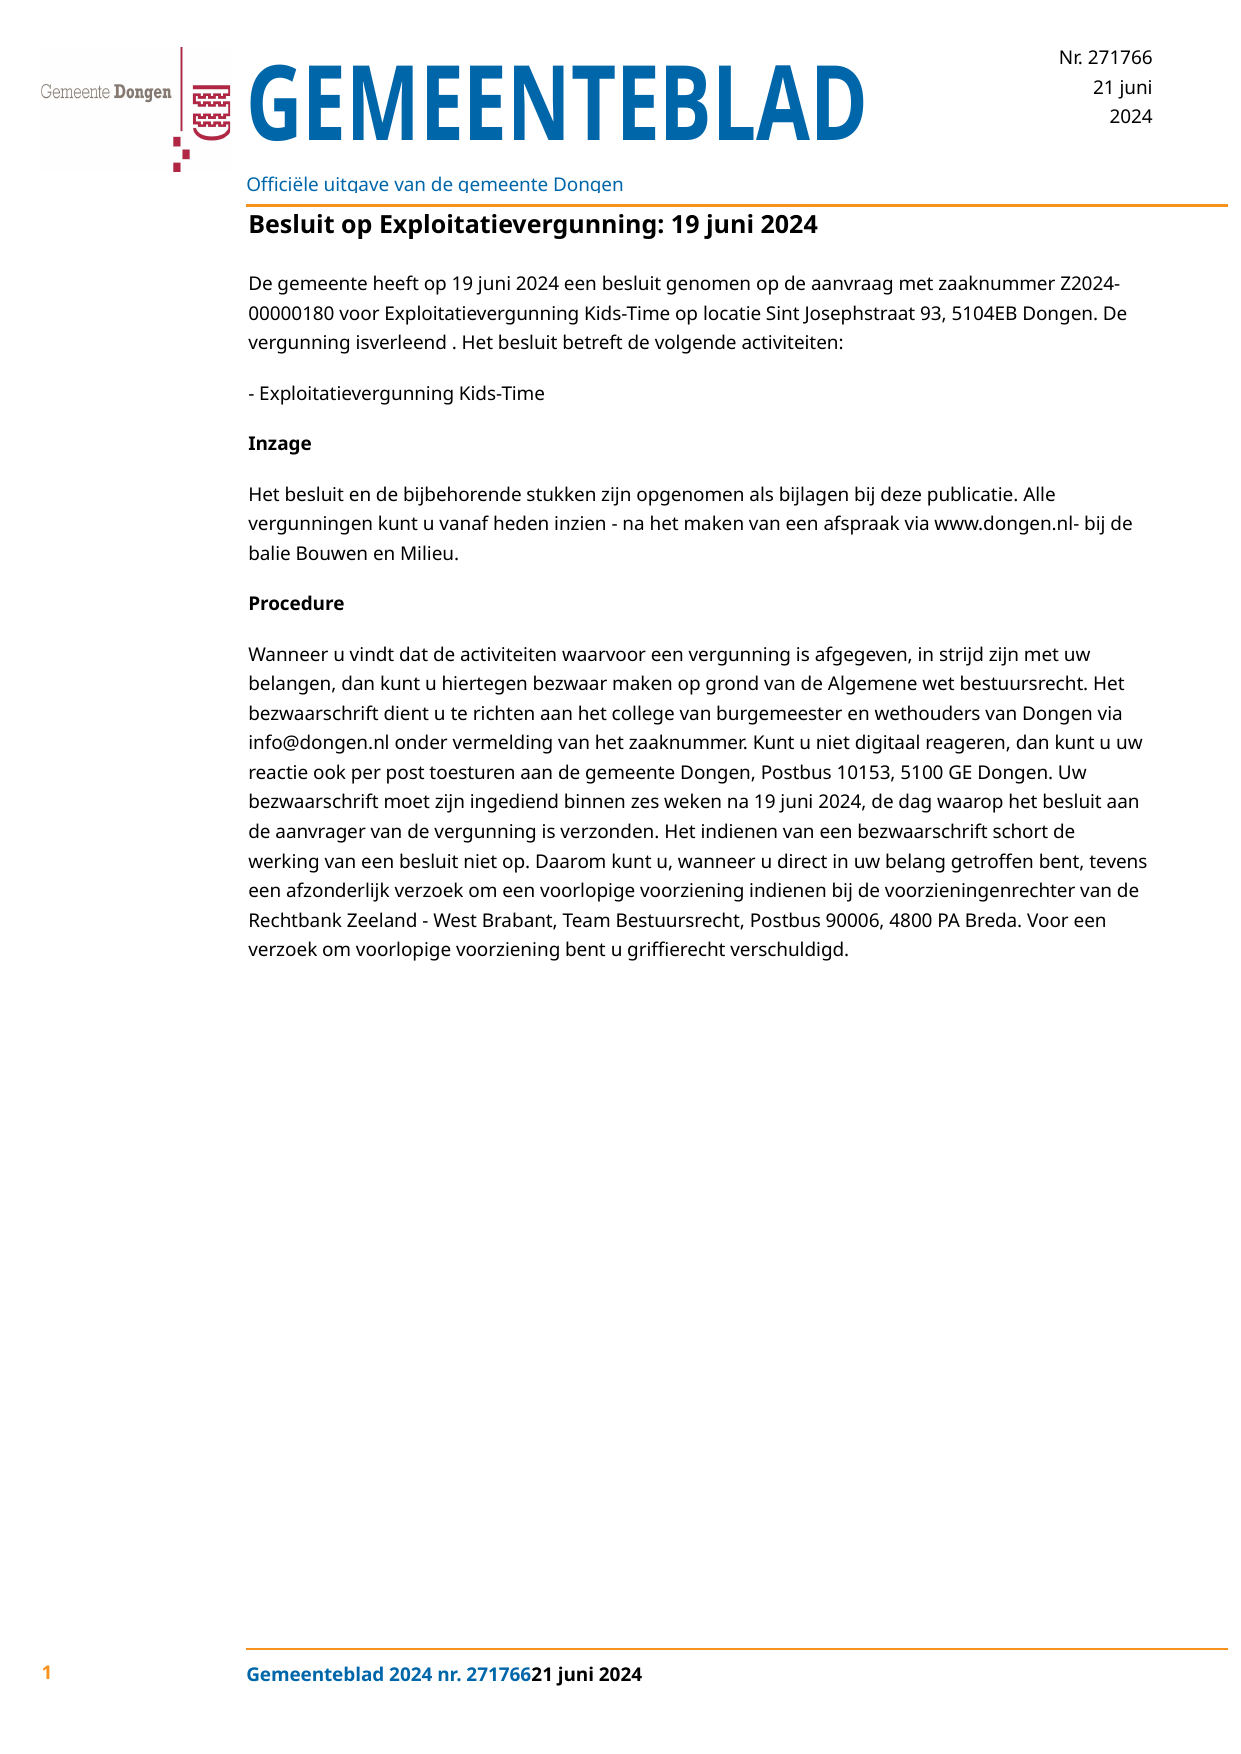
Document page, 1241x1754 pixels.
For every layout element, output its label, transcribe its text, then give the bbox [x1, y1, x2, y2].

text Procedure [248, 590, 1152, 616]
text Het besluit en de bijbehorende stukken zijn opgenomen als bijlagen bij deze publicatie. Alle vergunningen kunt u vanaf heden inzien - na het maken van een afspraak via www.dongen.nl- bij de balie Bouwen en Milieu. [248, 481, 1152, 566]
text Wanneer u vindt dat de activiteiten waarvoor een vergunning is afgegeven, in strijd zijn met uw belangen, dan kunt u hiertegen bezwaar maken op grond van de Algemene wet bestuursrecht. Het bezwaarschrift dient u te richten aan het college van burgemeester en wethouders van Dongen via info@dongen.nl onder vermelding van het zaaknummer. Kunt u niet digitaal reageren, dan kunt u uw reactie ook per post toesturen aan de gemeente Dongen, Postbus 10153, 5100 GE Dongen. Uw bezwaarschrift moet zijn ingediend binnen zes weken na 19 juni 2024, de dag waarop het besluit aan de aanvrager van de vergunning is verzonden. Het indienen van een bezwaarschrift schort de werking van een besluit niet op. Daarom kunt u, wanneer u direct in uw belang getroffen bent, tevens een afzonderlijk verzoek om een voorlopige voorziening indienen bij de voorzieningenrechter van de Rechtbank Zeeland - West Brabant, Team Bestuursrecht, Postbus 90006, 4800 PA Breda. Voor een verzoek om voorlopige voorziening bent u griffierecht verschuldigd. [248, 641, 1152, 962]
text Besluit op Exploitatievergunning: 19 juni 2024 [248, 207, 1152, 241]
picture [41, 47, 231, 172]
text De gemeente heeft op 19 juni 2024 een besluit genomen op de aanvraag met zaaknummer Z2024-00000180 voor Exploitatievergunning Kids-Time op locatie Sint Josephstraat 93, 5104EB Dongen. De vergunning isverleend . Het besluit betreft de volgende activiteiten: [248, 270, 1152, 355]
text - Exploitatievergunning Kids-Time [248, 380, 1152, 406]
text Inzage [248, 430, 1152, 456]
